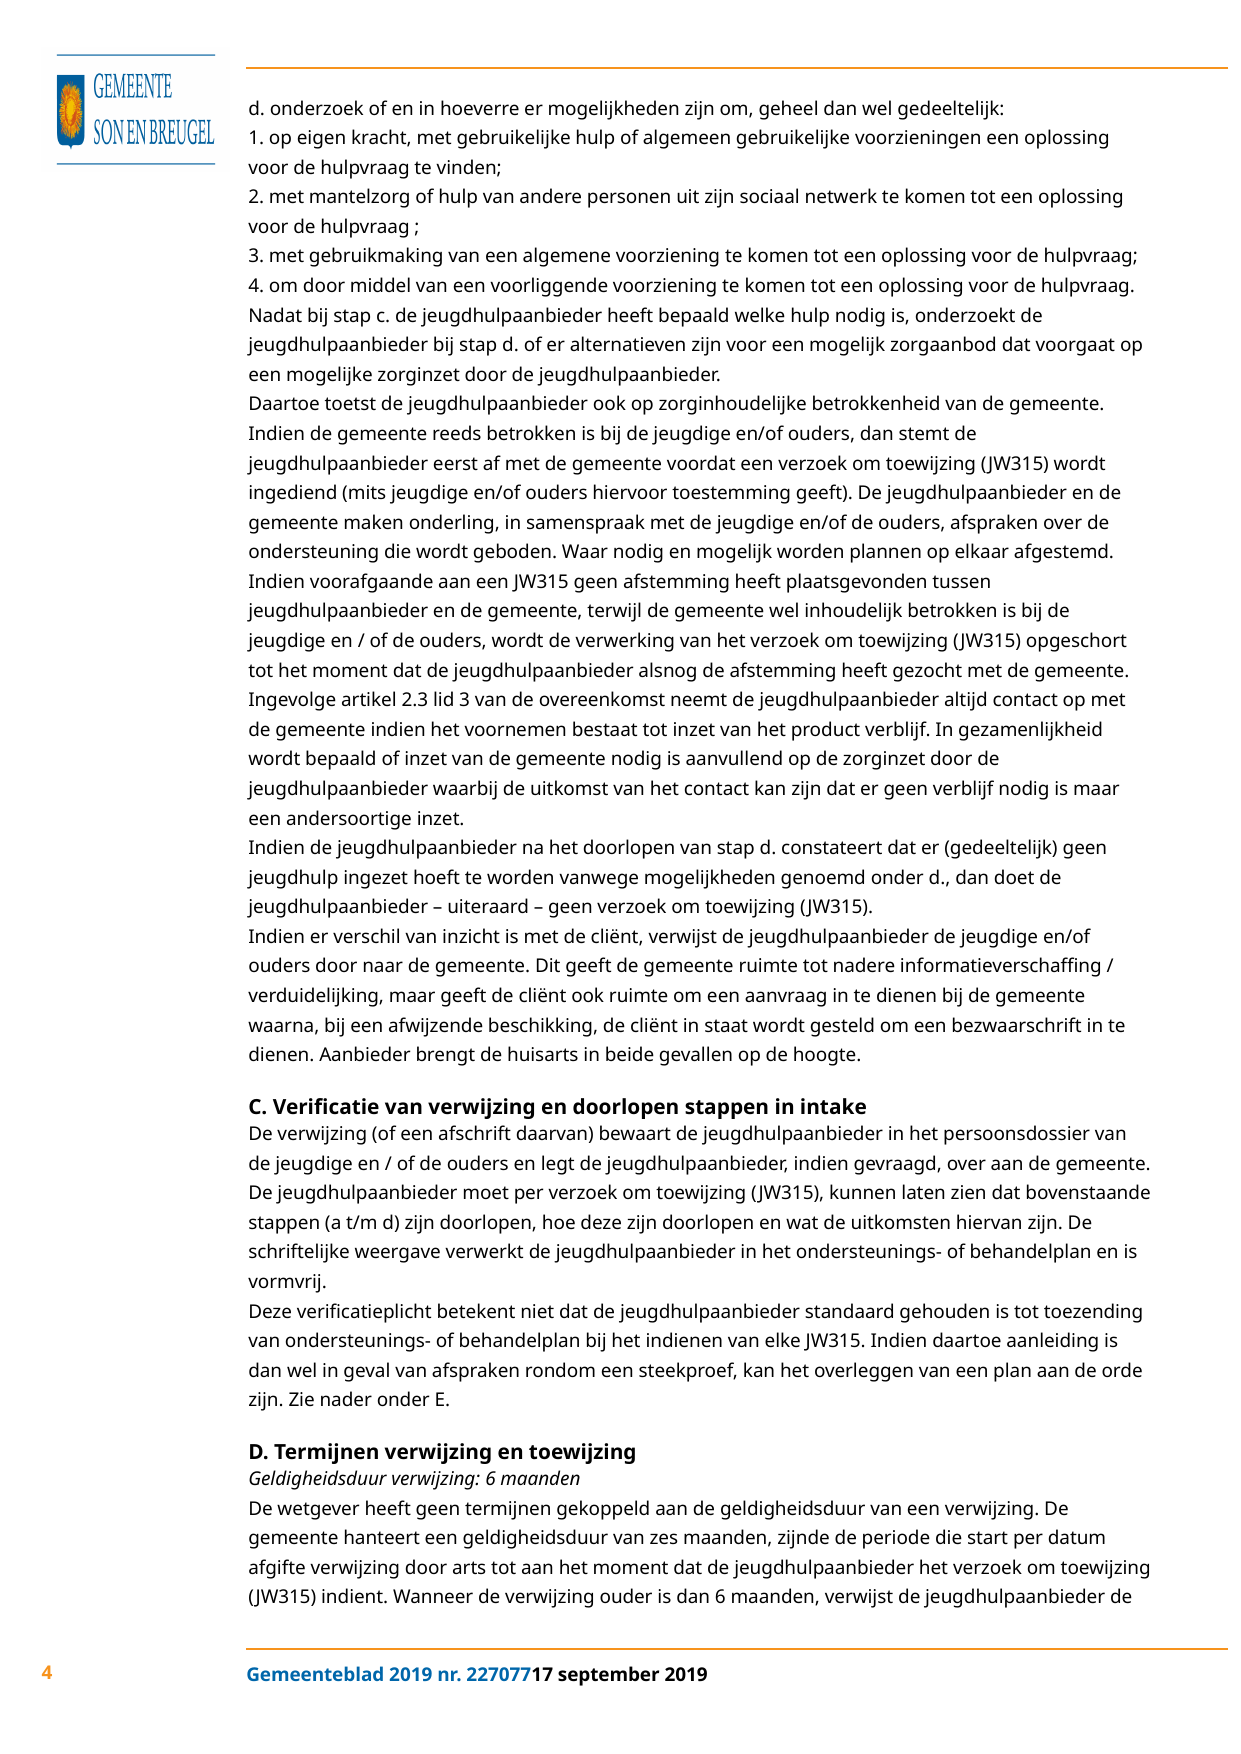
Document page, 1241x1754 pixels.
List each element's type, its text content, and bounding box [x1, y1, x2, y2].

picture [41, 47, 231, 172]
text Daartoe toetst de jeugdhulpaanbieder ook op zorginhoudelijke betrokkenheid van de gemeente. Indien de gemeente reeds betrokken is bij de jeugdige en/of ouders, dan stemt de jeugdhulpaanbieder eerst af met de gemeente voordat een verzoek om toewijzing (JW315) wordt ingediend (mits jeugdige en/of ouders hiervoor toestemming geeft). De jeugdhulpaanbieder en de gemeente maken onderling, in samenspraak met de jeugdige en/of de ouders, afspraken over de ondersteuning die wordt geboden. Waar nodig en mogelijk worden plannen op elkaar afgestemd. [248, 391, 1152, 564]
text De verwijzing (of een afschrift daarvan) bewaart de jeugdhulpaanbieder in het persoonsdossier van de jeugdige en / of de ouders en legt de jeugdhulpaanbieder, indien gevraagd, over aan de gemeente. [248, 1120, 1152, 1176]
text Indien voorafgaande aan een JW315 geen afstemming heeft plaatsgevonden tussen jeugdhulpaanbieder en de gemeente, terwijl de gemeente wel inhoudelijk betrokken is bij de jeugdige en / of de ouders, wordt de verwerking van het verzoek om toewijzing (JW315) opgeschort tot het moment dat de jeugdhulpaanbieder alsnog de afstemming heeft gezocht met de gemeente. [248, 568, 1152, 683]
text C. Verificatie van verwijzing en doorlopen stappen in intake [248, 1092, 1152, 1120]
text Deze verificatieplicht betekent niet dat de jeugdhulpaanbieder standaard gehouden is tot toezending van ondersteunings- of behandelplan bij het indienen van elke JW315. Indien daartoe aanleiding is dan wel in geval van afspraken rondom een steekproef, kan het overleggen van een plan aan de orde zijn. Zie nader onder E. [248, 1298, 1152, 1412]
text 4. om door middel van een voorliggende voorziening te komen tot een oplossing voor de hulpvraag. [248, 272, 1152, 298]
text d. onderzoek of en in hoeverre er mogelijkheden zijn om, geheel dan wel gedeeltelijk: [248, 95, 1152, 121]
text Indien de jeugdhulpaanbieder na het doorlopen van stap d. constateert dat er (gedeeltelijk) geen jeugdhulp ingezet hoeft te worden vanwege mogelijkheden genoemd onder d., dan doet de jeugdhulpaanbieder – uiteraard – geen verzoek om toewijzing (JW315). [248, 834, 1152, 919]
text Geldigheidsduur verwijzing: 6 maanden [248, 1465, 1152, 1491]
text Ingevolge artikel 2.3 lid 3 van de overeenkomst neemt de jeugdhulpaanbieder altijd contact op met de gemeente indien het voornemen bestaat tot inzet van het product verblijf. In gezamenlijkheid wordt bepaald of inzet van de gemeente nodig is aanvullend op de zorginzet door de jeugdhulpaanbieder waarbij de uitkomst van het contact kan zijn dat er geen verblijf nodig is maar een andersoortige inzet. [248, 686, 1152, 831]
text 2. met mantelzorg of hulp van andere personen uit zijn sociaal netwerk te komen tot een oplossing voor de hulpvraag ; [248, 183, 1152, 239]
text D. Termijnen verwijzing en toewijzing [248, 1437, 1152, 1465]
text 1. op eigen kracht, met gebruikelijke hulp of algemeen gebruikelijke voorzieningen een oplossing voor de hulpvraag te vinden; [248, 124, 1152, 180]
text De jeugdhulpaanbieder moet per verzoek om toewijzing (JW315), kunnen laten zien dat bovenstaande stappen (a t/m d) zijn doorlopen, hoe deze zijn doorlopen en wat de uitkomsten hiervan zijn. De schriftelijke weergave verwerkt de jeugdhulpaanbieder in het ondersteunings- of behandelplan en is vormvrij. [248, 1179, 1152, 1294]
text Indien er verschil van inzicht is met de cliënt, verwijst de jeugdhulpaanbieder de jeugdige en/of ouders door naar de gemeente. Dit geeft de gemeente ruimte tot nadere informatieverschaffing / verduidelijking, maar geeft de cliënt ook ruimte om een aanvraag in te dienen bij de gemeente waarna, bij een afwijzende beschikking, de cliënt in staat wordt gesteld om een bezwaarschrift in te dienen. Aanbieder brengt de huisarts in beide gevallen op de hoogte. [248, 923, 1152, 1067]
text 3. met gebruikmaking van een algemene voorziening te komen tot een oplossing voor de hulpvraag; [248, 243, 1152, 268]
text Nadat bij stap c. de jeugdhulpaanbieder heeft bepaald welke hulp nodig is, onderzoekt de jeugdhulpaanbieder bij stap d. of er alternatieven zijn voor een mogelijk zorgaanbod dat voorgaat op een mogelijke zorginzet door de jeugdhulpaanbieder. [248, 302, 1152, 387]
text De wetgever heeft geen termijnen gekoppeld aan de geldigheidsduur van een verwijzing. De gemeente hanteert een geldigheidsduur van zes maanden, zijnde de periode die start per datum afgifte verwijzing door arts tot aan het moment dat de jeugdhulpaanbieder het verzoek om toewijzing (JW315) indient. Wanneer de verwijzing ouder is dan 6 maanden, verwijst de jeugdhulpaanbieder de [248, 1495, 1152, 1609]
